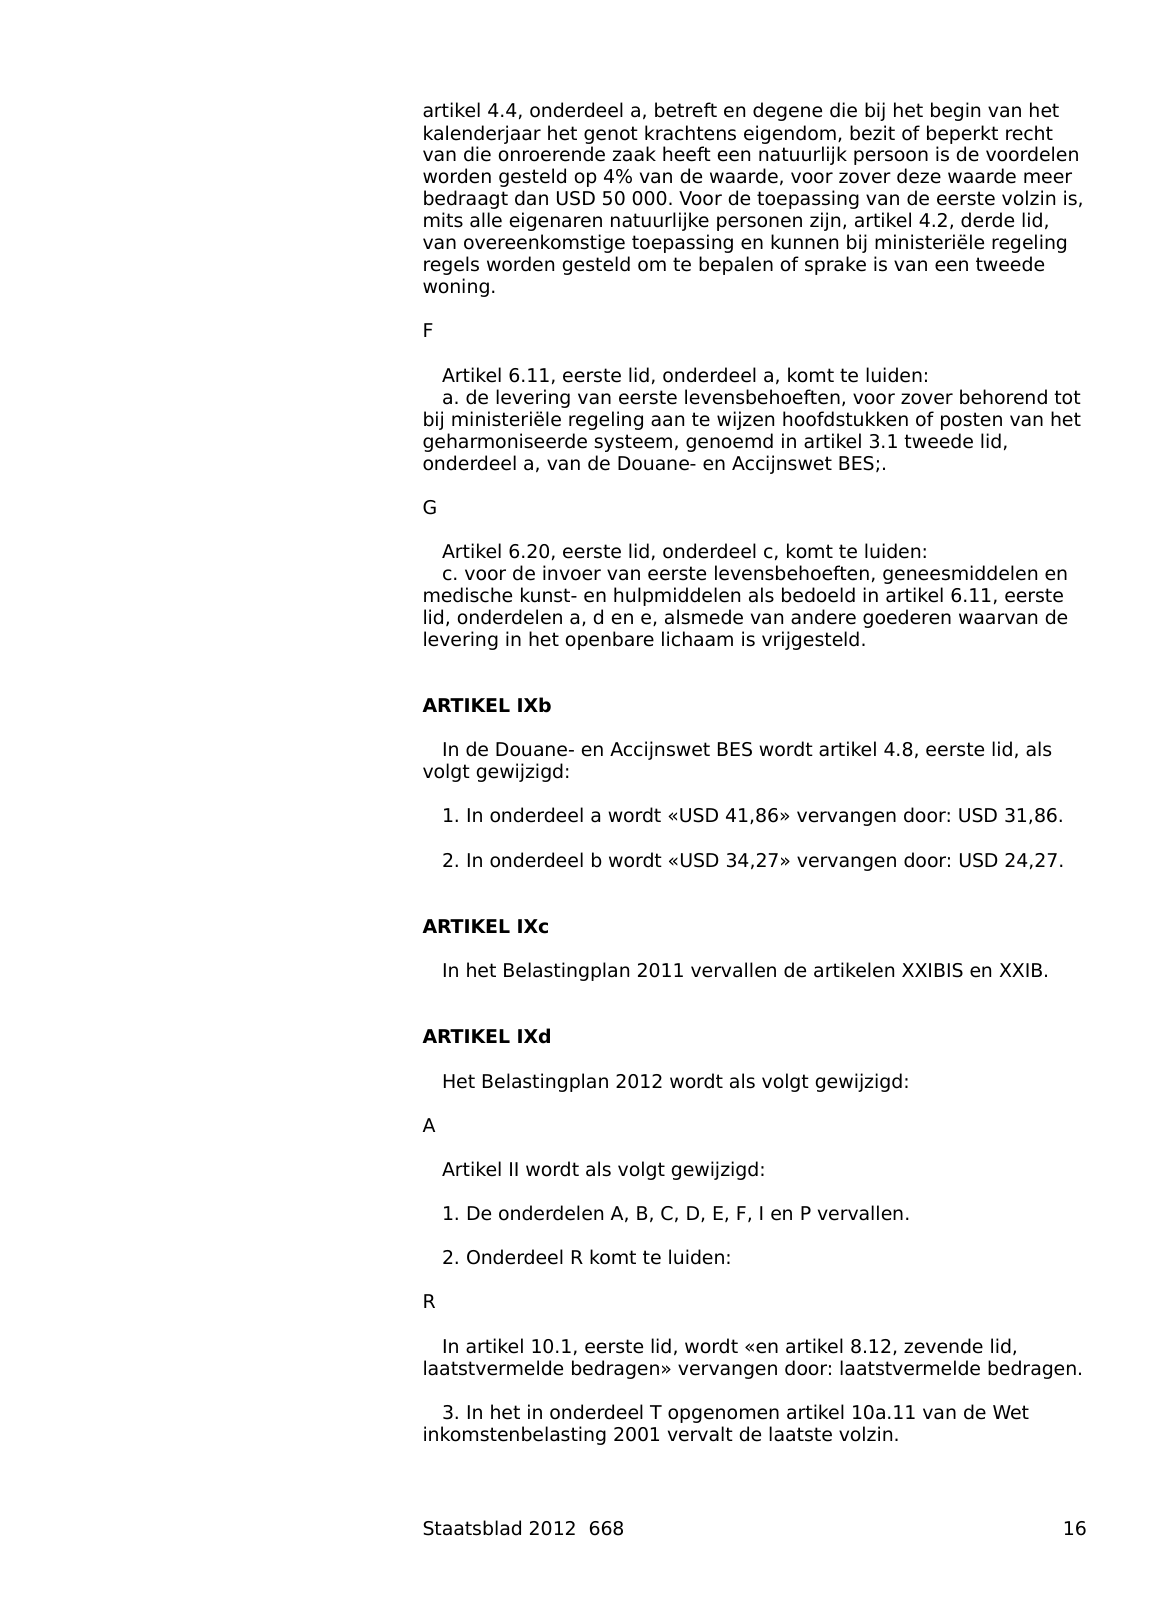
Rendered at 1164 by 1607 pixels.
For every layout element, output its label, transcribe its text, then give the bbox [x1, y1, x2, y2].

text A [422, 1115, 1087, 1137]
subtitle ARTIKEL IXb [422, 695, 1087, 717]
text artikel 4.4, onderdeel a, betreft en degene die bij het begin van het kalenderjaar het genot krachtens eigendom, bezit of beperkt recht van die onroerende zaak heeft een natuurlijk persoon is de voordelen worden gesteld op 4% van de waarde, voor zover deze waarde meer bedraagt dan USD 50 000. Voor de toepassing van de eerste volzin is, mits alle eigenaren natuurlijke personen zijn, artikel 4.2, derde lid, van overeenkomstige toepassing en kunnen bij ministeriële regeling regels worden gesteld om te bepalen of sprake is van een tweede woning. [422, 100, 1087, 298]
text c. voor de invoer van eerste levensbehoeften, geneesmiddelen en medische kunst- en hulpmiddelen als bedoeld in artikel 6.11, eerste lid, onderdelen a, d en e, alsmede van andere goederen waarvan de levering in het openbare lichaam is vrijgesteld. [422, 563, 1087, 651]
text Artikel II wordt als volgt gewijzigd: [422, 1159, 1087, 1181]
text In het Belastingplan 2011 vervallen de artikelen XXIBIS en XXIB. [422, 960, 1087, 982]
text Artikel 6.11, eerste lid, onderdeel a, komt te luiden: [422, 364, 1087, 387]
text 2. Onderdeel R komt te luiden: [422, 1247, 1087, 1269]
text In de Douane- en Accijnswet BES wordt artikel 4.8, eerste lid, als volgt gewijzigd: [422, 739, 1087, 783]
text 3. In het in onderdeel T opgenomen artikel 10a.11 van de Wet inkomstenbelasting 2001 vervalt de laatste volzin. [422, 1402, 1087, 1446]
text In artikel 10.1, eerste lid, wordt «en artikel 8.12, zevende lid, laatstvermelde bedragen» vervangen door: laatstvermelde bedragen. [422, 1336, 1087, 1379]
text R [422, 1291, 1087, 1313]
text Het Belastingplan 2012 wordt als volgt gewijzigd: [422, 1071, 1087, 1093]
text a. de levering van eerste levensbehoeften, voor zover behorend tot bij ministeriële regeling aan te wijzen hoofdstukken of posten van het geharmoniseerde systeem, genoemd in artikel 3.1 tweede lid, onderdeel a, van de Douane- en Accijnswet BES;. [422, 387, 1087, 474]
subtitle ARTIKEL IXd [422, 1026, 1087, 1048]
text F [422, 320, 1087, 342]
text 2. In onderdeel b wordt «USD 34,27» vervangen door: USD 24,27. [422, 849, 1087, 872]
text 1. De onderdelen A, B, C, D, E, F, I en P vervallen. [422, 1203, 1087, 1225]
subtitle ARTIKEL IXc [422, 916, 1087, 938]
text Artikel 6.20, eerste lid, onderdeel c, komt te luiden: [422, 541, 1087, 563]
text G [422, 497, 1087, 519]
text 1. In onderdeel a wordt «USD 41,86» vervangen door: USD 31,86. [422, 805, 1087, 827]
